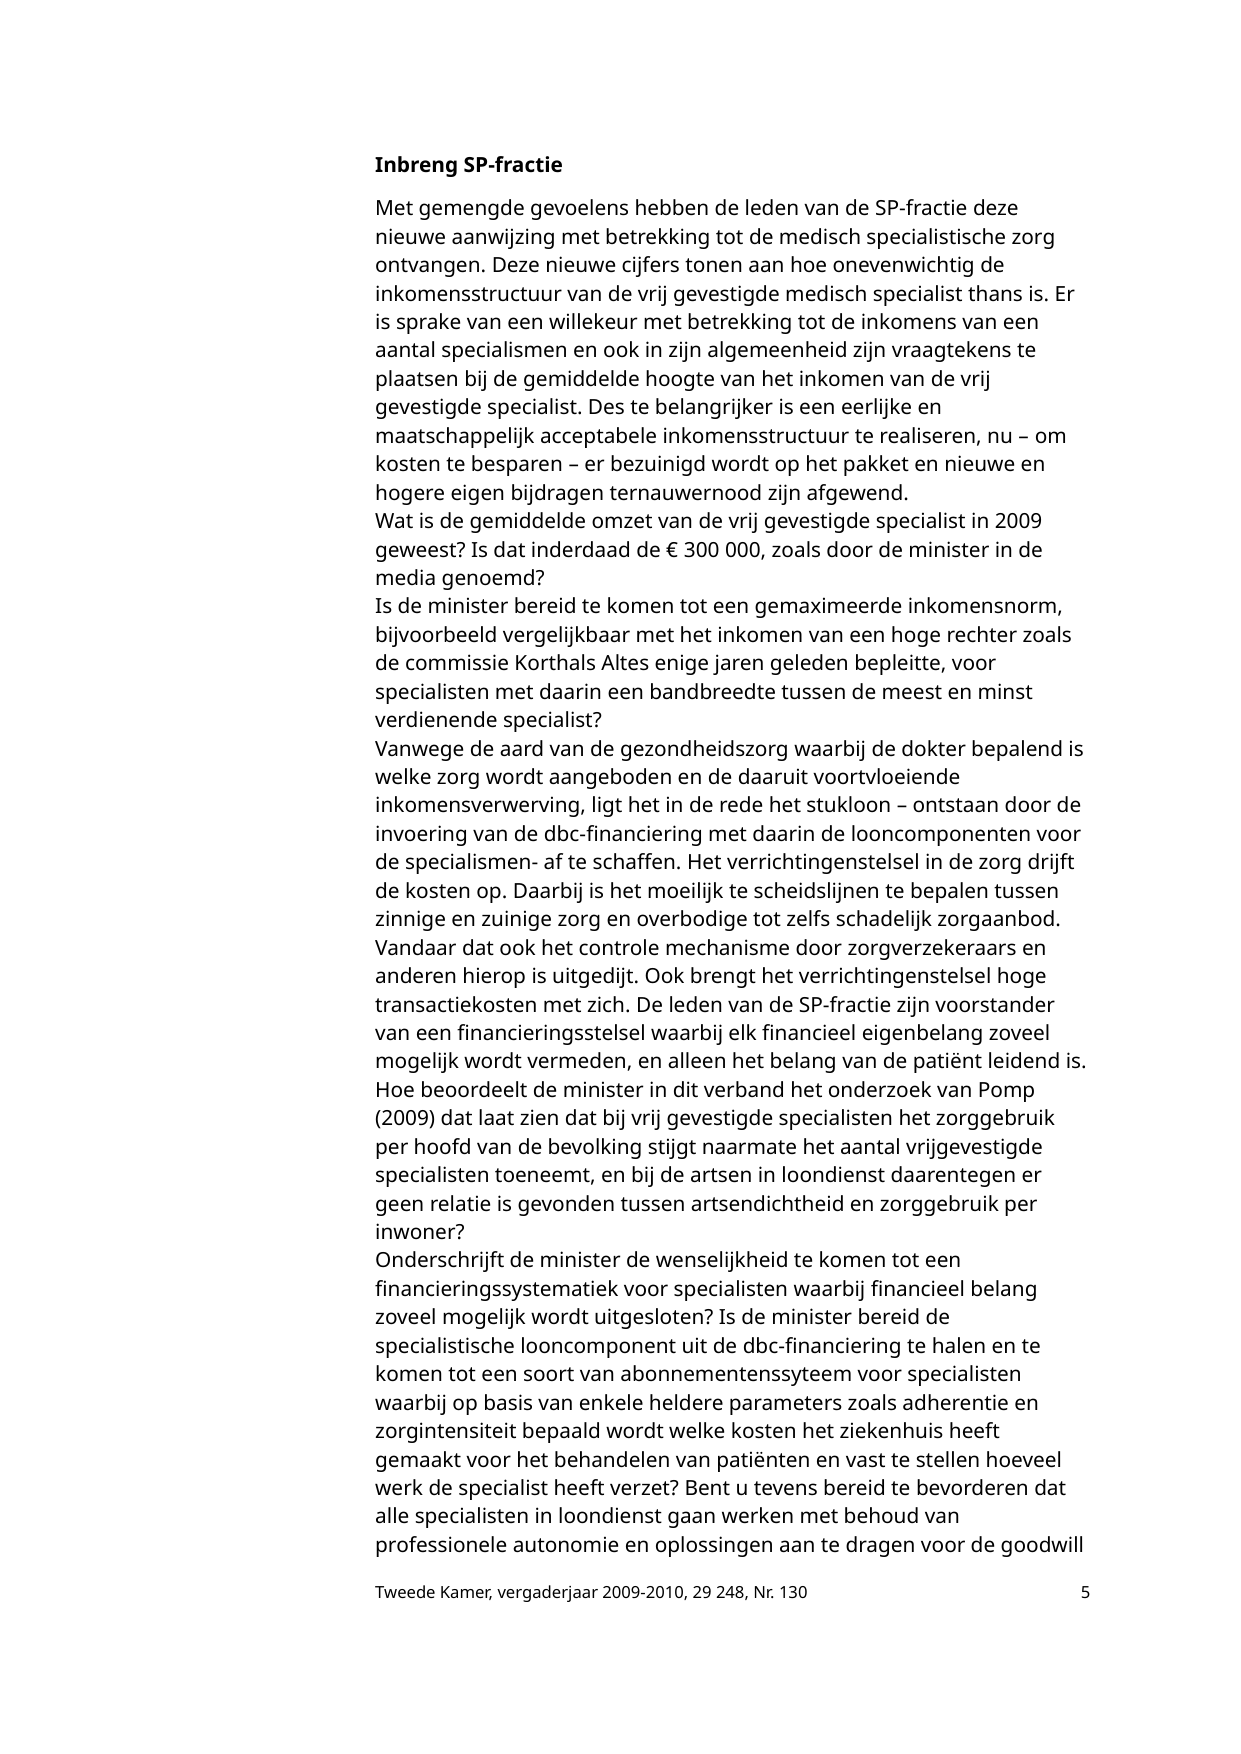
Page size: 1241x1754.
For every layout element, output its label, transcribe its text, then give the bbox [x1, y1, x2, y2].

text Met gemengde gevoelens hebben de leden van de SP-fractie deze nieuwe aanwijzing met betrekking tot de medisch specialistische zorg ontvangen. Deze nieuwe cijfers tonen aan hoe onevenwichtig de inkomensstructuur van de vrij gevestigde medisch specialist thans is. Er is sprake van een willekeur met betrekking tot de inkomens van een aantal specialismen en ook in zijn algemeenheid zijn vraagtekens te plaatsen bij de gemiddelde hoogte van het inkomen van de vrij gevestigde specialist. Des te belangrijker is een eerlijke en maatschappelijk acceptabele inkomensstructuur te realiseren, nu – om kosten te besparen – er bezuinigd wordt op het pakket en nieuwe en hogere eigen bijdragen ternauwernood zijn afgewend. [375, 193, 1090, 506]
text Wat is de gemiddelde omzet van de vrij gevestigde specialist in 2009 geweest? Is dat inderdaad de € 300 000, zoals door de minister in de media genoemd? [375, 506, 1090, 592]
text Inbreng SP-fractie [375, 150, 1090, 178]
text Vanwege de aard van de gezondheidszorg waarbij de dokter bepalend is welke zorg wordt aangeboden en de daaruit voortvloeiende inkomensverwerving, ligt het in de rede het stukloon – ontstaan door de invoering van de dbc-financiering met daarin de looncomponenten voor de specialismen- af te schaffen. Het verrichtingenstelsel in de zorg drijft de kosten op. Daarbij is het moeilijk te scheidslijnen te bepalen tussen zinnige en zuinige zorg en overbodige tot zelfs schadelijk zorgaanbod. Vandaar dat ook het controle mechanisme door zorgverzekeraars en anderen hierop is uitgedijt. Ook brengt het verrichtingenstelsel hoge transactiekosten met zich. De leden van de SP-fractie zijn voorstander van een financieringsstelsel waarbij elk financieel eigenbelang zoveel mogelijk wordt vermeden, en alleen het belang van de patiënt leidend is. [375, 734, 1090, 1075]
text Hoe beoordeelt de minister in dit verband het onderzoek van Pomp (2009) dat laat zien dat bij vrij gevestigde specialisten het zorggebruik per hoofd van de bevolking stijgt naarmate het aantal vrijgevestigde specialisten toeneemt, en bij de artsen in loondienst daarentegen er geen relatie is gevonden tussen artsendichtheid en zorggebruik per inwoner? [375, 1075, 1090, 1246]
text Onderschrijft de minister de wenselijkheid te komen tot een financieringssystematiek voor specialisten waarbij financieel belang zoveel mogelijk wordt uitgesloten? Is de minister bereid de specialistische looncomponent uit de dbc-financiering te halen en te komen tot een soort van abonnementenssyteem voor specialisten waarbij op basis van enkele heldere parameters zoals adherentie en zorgintensiteit bepaald wordt welke kosten het ziekenhuis heeft gemaakt voor het behandelen van patiënten en vast te stellen hoeveel werk de specialist heeft verzet? Bent u tevens bereid te bevorderen dat alle specialisten in loondienst gaan werken met behoud van professionele autonomie en oplossingen aan te dragen voor de goodwill [375, 1246, 1090, 1558]
text Is de minister bereid te komen tot een gemaximeerde inkomensnorm, bijvoorbeeld vergelijkbaar met het inkomen van een hoge rechter zoals de commissie Korthals Altes enige jaren geleden bepleitte, voor specialisten met daarin een bandbreedte tussen de meest en minst verdienende specialist? [375, 592, 1090, 734]
